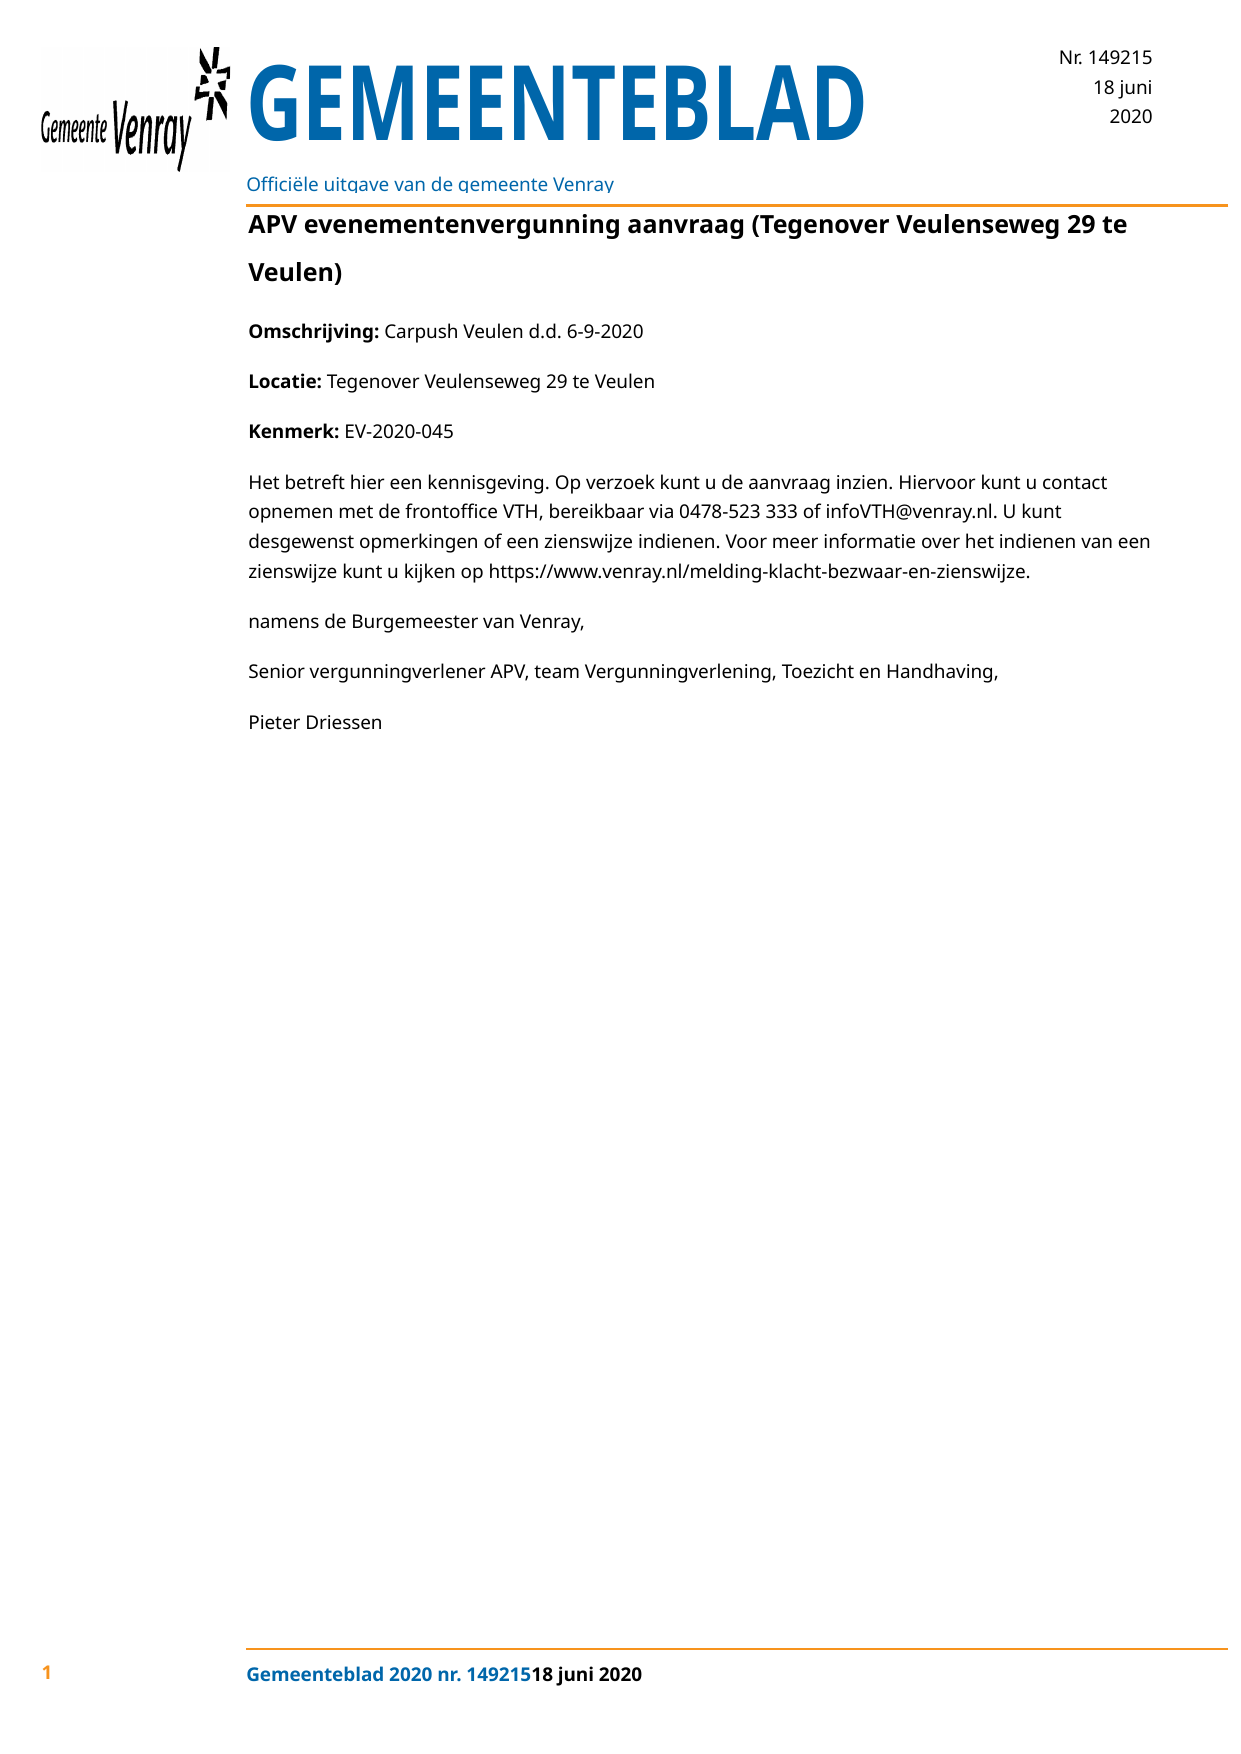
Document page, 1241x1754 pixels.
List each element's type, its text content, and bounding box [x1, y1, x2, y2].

text Locatie: Tegenover Veulenseweg 29 te Veulen [248, 368, 1152, 394]
text Pieter Driessen [248, 709, 1152, 735]
text Omschrijving: Carpush Veulen d.d. 6-9-2020 [248, 318, 1152, 344]
text Het betreft hier een kennisgeving. Op verzoek kunt u de aanvraag inzien. Hiervoor kunt u contact opnemen met de frontoffice VTH, bereikbaar via 0478-523 333 of infoVTH@venray.nl. U kunt desgewenst opmerkingen of een zienswijze indienen. Voor meer informatie over het indienen van een zienswijze kunt u kijken op https://www.venray.nl/melding-klacht-bezwaar-en-zienswijze. [248, 469, 1152, 584]
text Senior vergunningverlener APV, team Vergunningverlening, Toezicht en Handhaving, [248, 659, 1152, 684]
text Kenmerk: EV-2020-045 [248, 419, 1152, 444]
picture [41, 47, 231, 172]
text namens de Burgemeester van Venray, [248, 608, 1152, 634]
text APV evenementenvergunning aanvraag (Tegenover Veulenseweg 29 te Veulen) [248, 207, 1152, 288]
